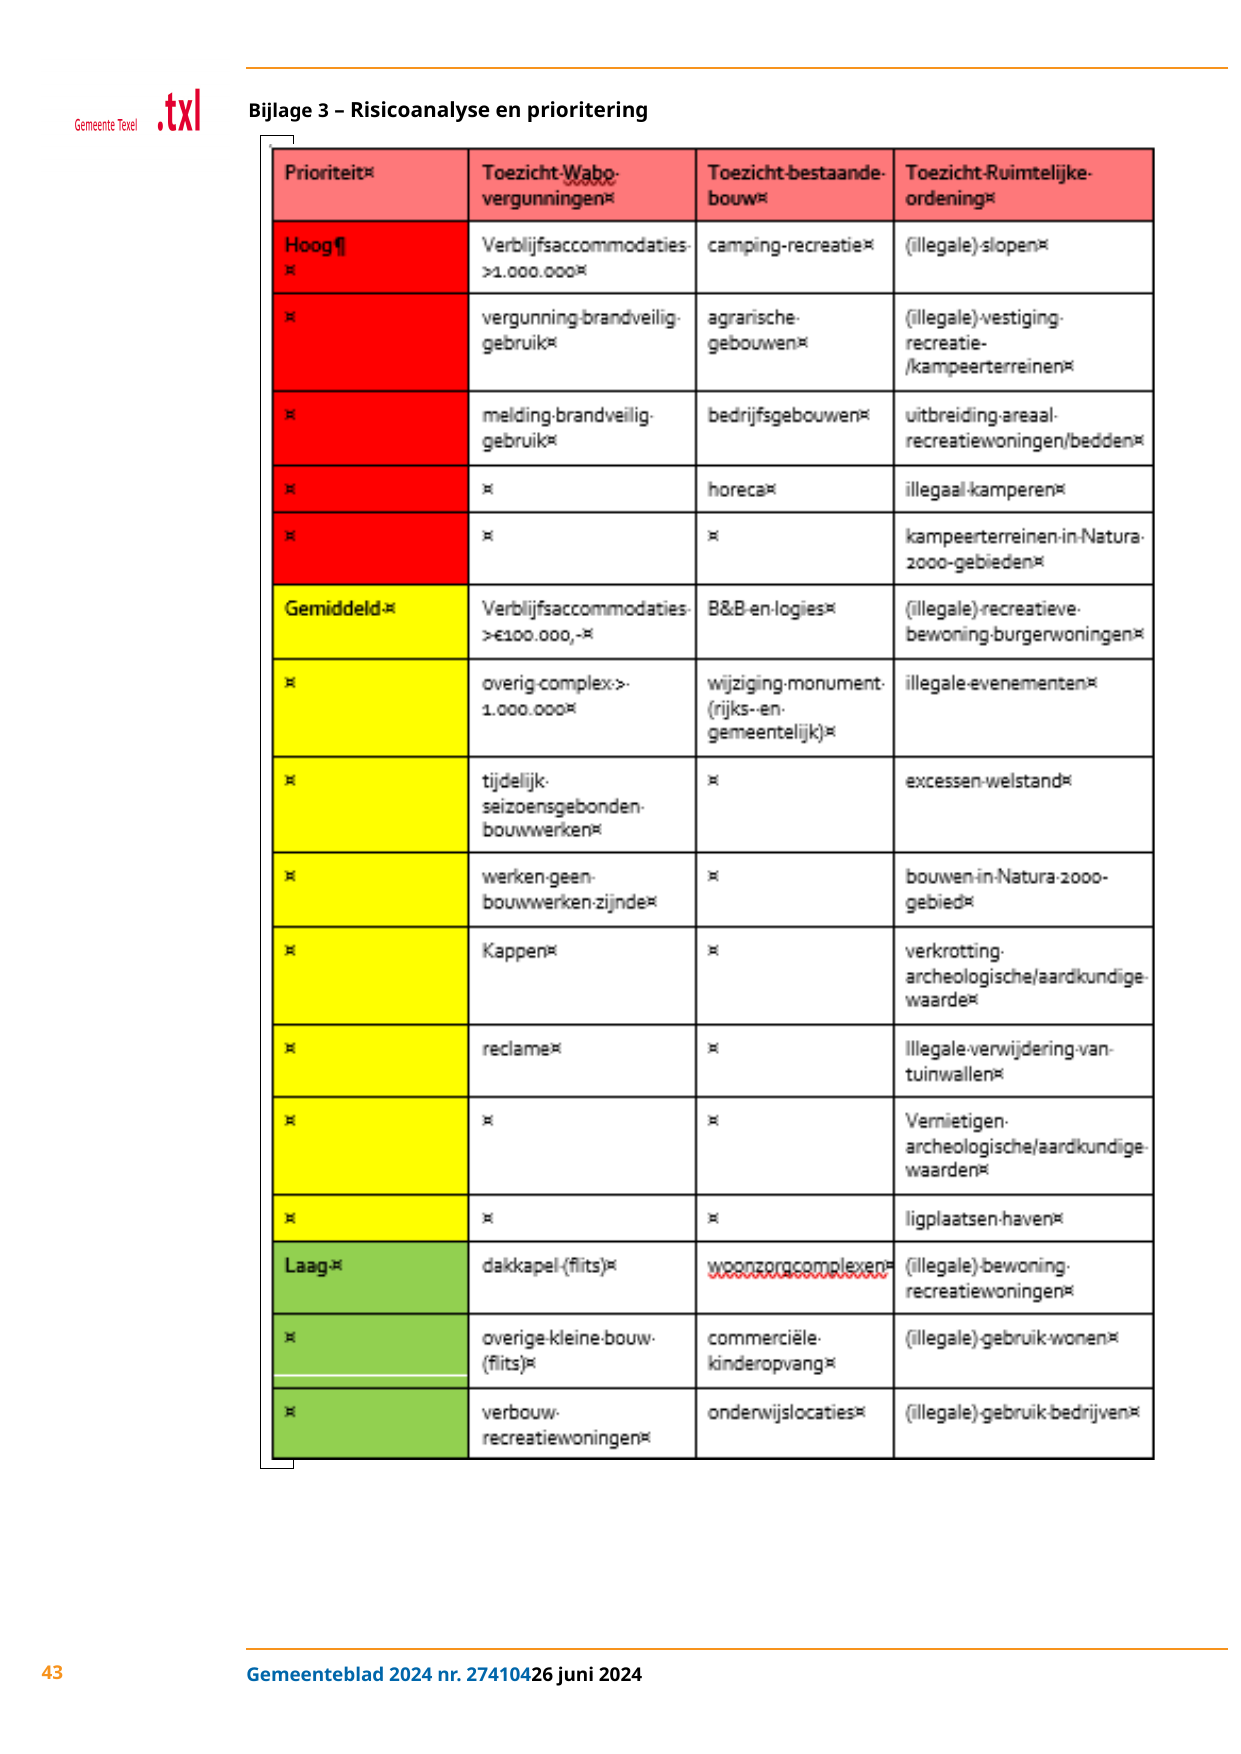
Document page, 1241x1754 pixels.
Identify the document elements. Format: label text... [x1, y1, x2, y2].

picture [41, 47, 231, 172]
text Bijlage 3 – Risicoanalyse en prioritering [248, 95, 1152, 123]
picture [268, 144, 1155, 1460]
